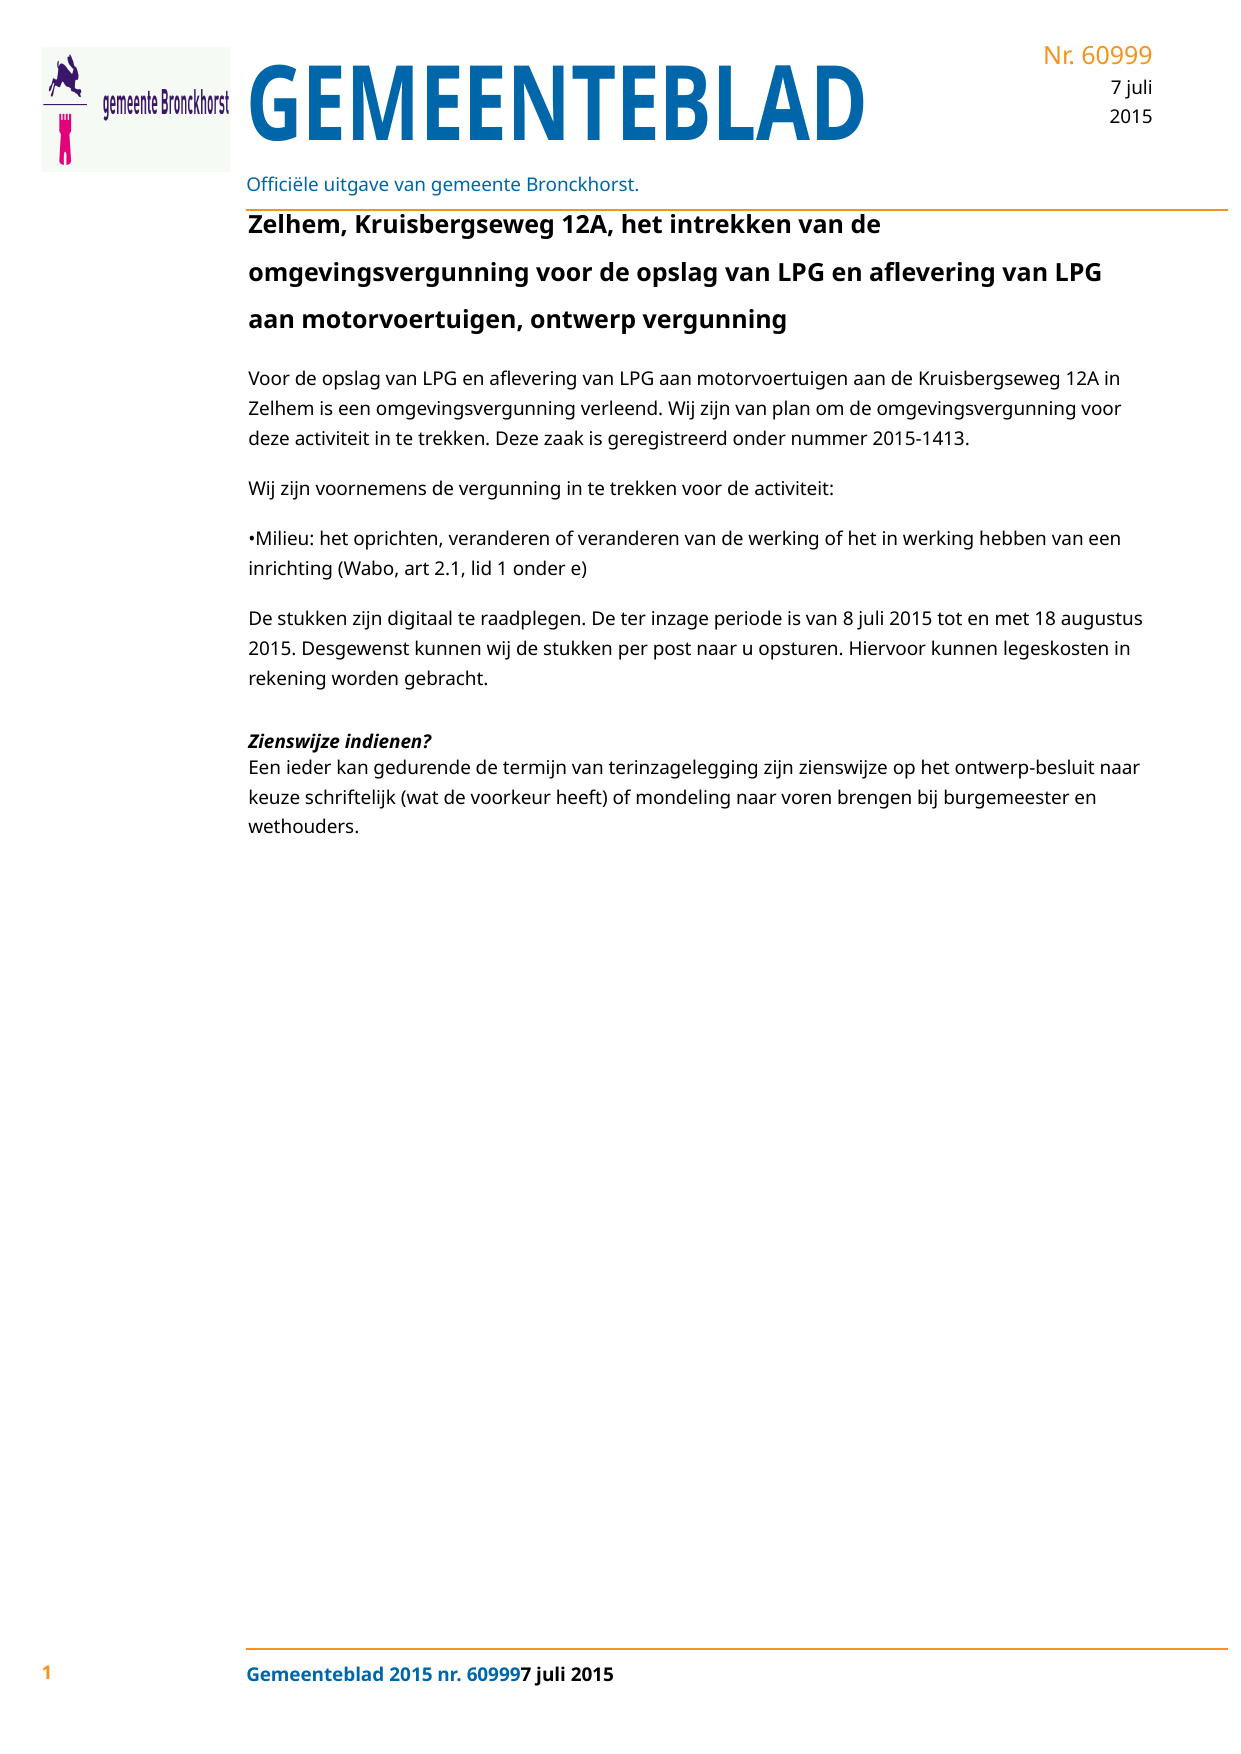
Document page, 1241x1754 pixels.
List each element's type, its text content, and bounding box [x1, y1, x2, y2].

text De stukken zijn digitaal te raadplegen. De ter inzage periode is van 8 juli 2015 tot en met 18 augustus 2015. Desgewenst kunnen wij de stukken per post naar u opsturen. Hiervoor kunnen legeskosten in rekening worden gebracht. [248, 606, 1152, 690]
picture [41, 47, 231, 172]
text Wij zijn voornemens de vergunning in te trekken voor de activiteit: [248, 475, 1152, 501]
text Een ieder kan gedurende de termijn van terinzagelegging zijn zienswijze op het ontwerp-besluit naar keuze schriftelijk (wat de voorkeur heeft) of mondeling naar voren brengen bij burgemeester en wethouders. [248, 754, 1152, 839]
text Zienswijze indienen? [248, 729, 1152, 754]
text •Milieu: het oprichten, veranderen of veranderen van de werking of het in werking hebben van een inrichting (Wabo, art 2.1, lid 1 onder e) [248, 526, 1152, 581]
text Voor de opslag van LPG en aflevering van LPG aan motorvoertuigen aan de Kruisbergseweg 12A in Zelhem is een omgevingsvergunning verleend. Wij zijn van plan om de omgevingsvergunning voor deze activiteit in te trekken. Deze zaak is geregistreerd onder nummer 2015-1413. [248, 366, 1152, 450]
text Zelhem, Kruisbergseweg 12A, het intrekken van de omgevingsvergunning voor de opslag van LPG en aflevering van LPG aan motorvoertuigen, ontwerp vergunning [248, 211, 1152, 336]
